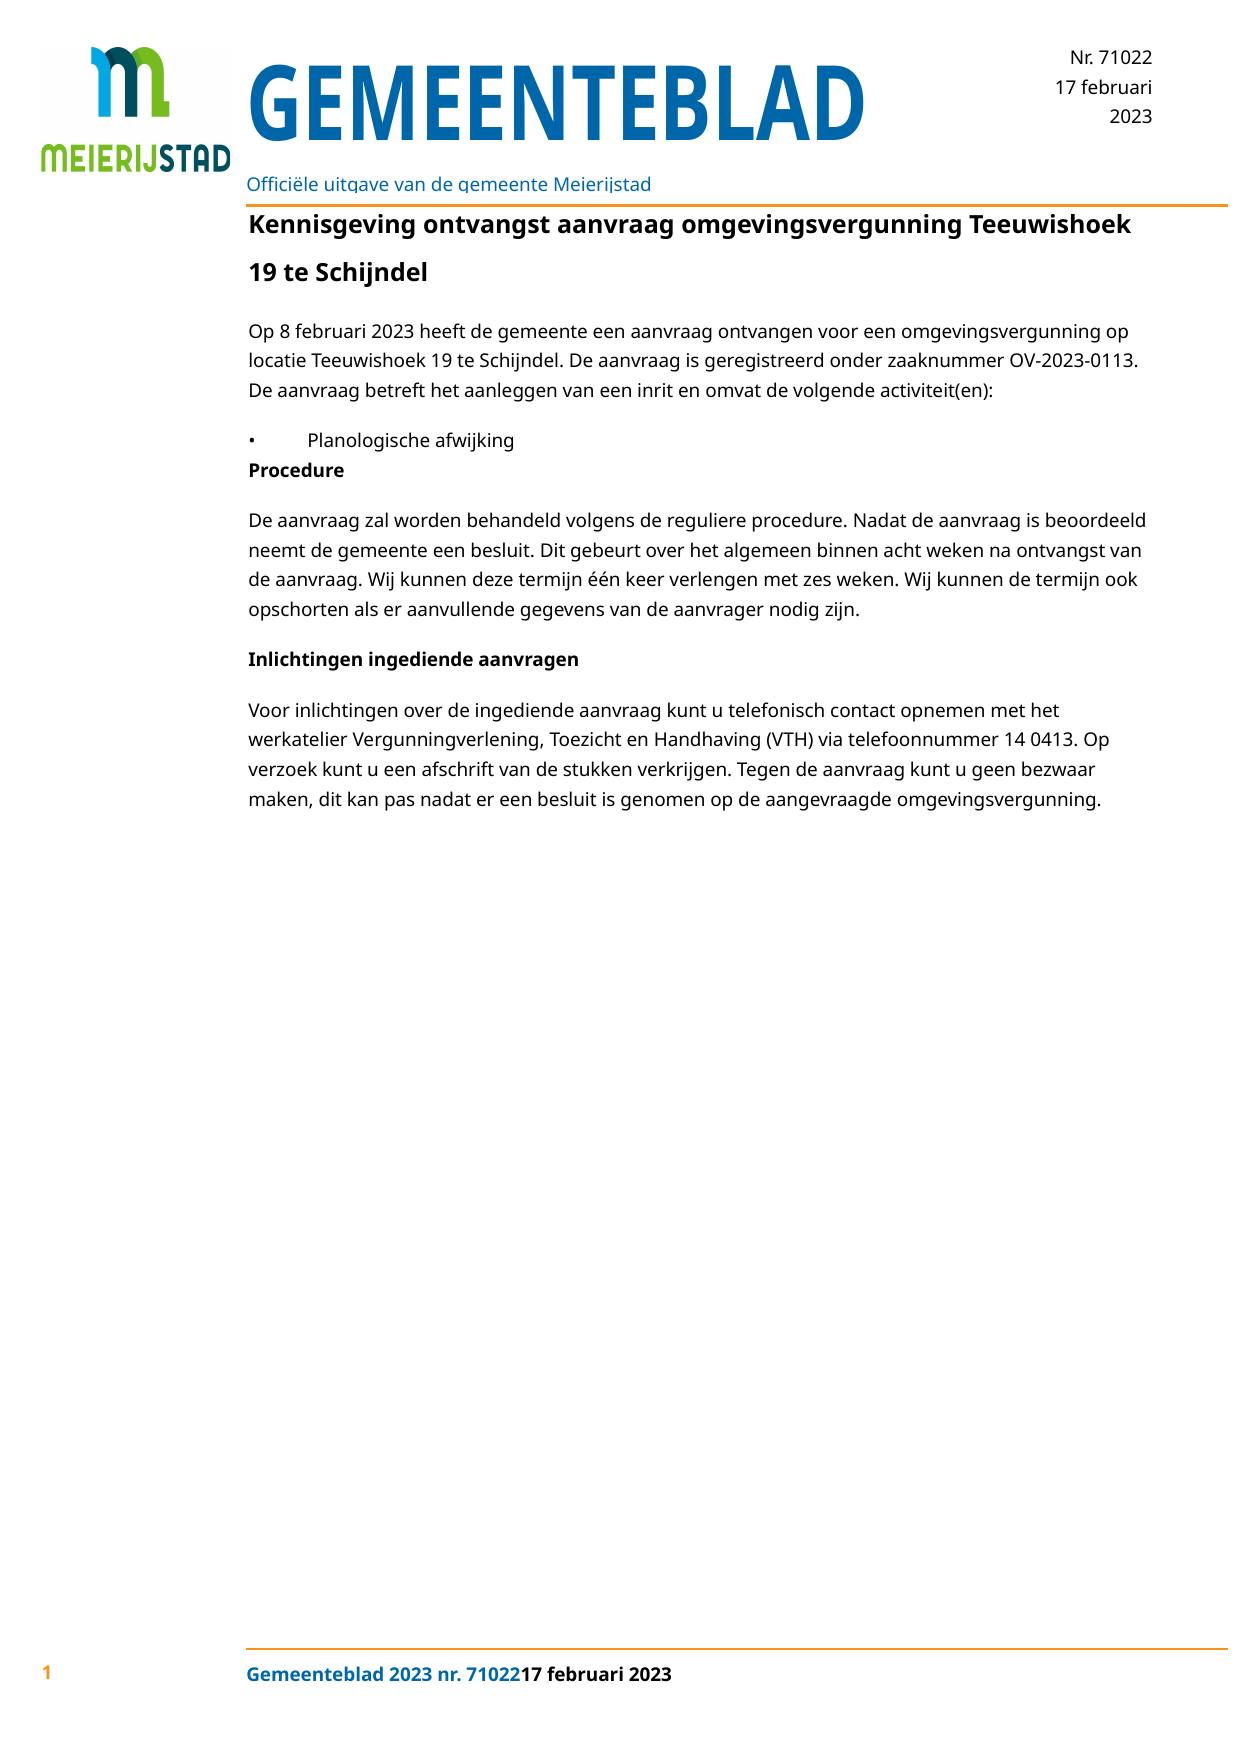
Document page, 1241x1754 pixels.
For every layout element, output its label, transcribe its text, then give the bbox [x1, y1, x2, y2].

text Kennisgeving ontvangst aanvraag omgevingsvergunning Teeuwishoek 19 te Schijndel [248, 207, 1152, 288]
text Procedure [248, 457, 1152, 483]
picture [41, 47, 231, 172]
text Inlichtingen ingediende aanvragen [248, 647, 1152, 672]
text Voor inlichtingen over de ingediende aanvraag kunt u telefonisch contact opnemen met het werkatelier Vergunningverlening, Toezicht en Handhaving (VTH) via telefoonnummer 14 0413. Op verzoek kunt u een afschrift van de stukken verkrijgen. Tegen de aanvraag kunt u geen bezwaar maken, dit kan pas nadat er een besluit is genomen op de aangevraagde omgevingsvergunning. [248, 697, 1152, 812]
text De aanvraag zal worden behandeld volgens de reguliere procedure. Nadat de aanvraag is beoordeeld neemt de gemeente een besluit. Dit gebeurt over het algemeen binnen acht weken na ontvangst van de aanvraag. Wij kunnen deze termijn één keer verlengen met zes weken. Wij kunnen de termijn ook opschorten als er aanvullende gegevens van de aanvrager nodig zijn. [248, 507, 1152, 622]
text Op 8 februari 2023 heeft de gemeente een aanvraag ontvangen voor een omgevingsvergunning op locatie Teeuwishoek 19 te Schijndel. De aanvraag is geregistreerd onder zaaknummer OV-2023-0113. De aanvraag betreft het aanleggen van een inrit en omvat de volgende activiteit(en): [248, 318, 1152, 403]
list Planologische afwijking [248, 427, 1152, 453]
